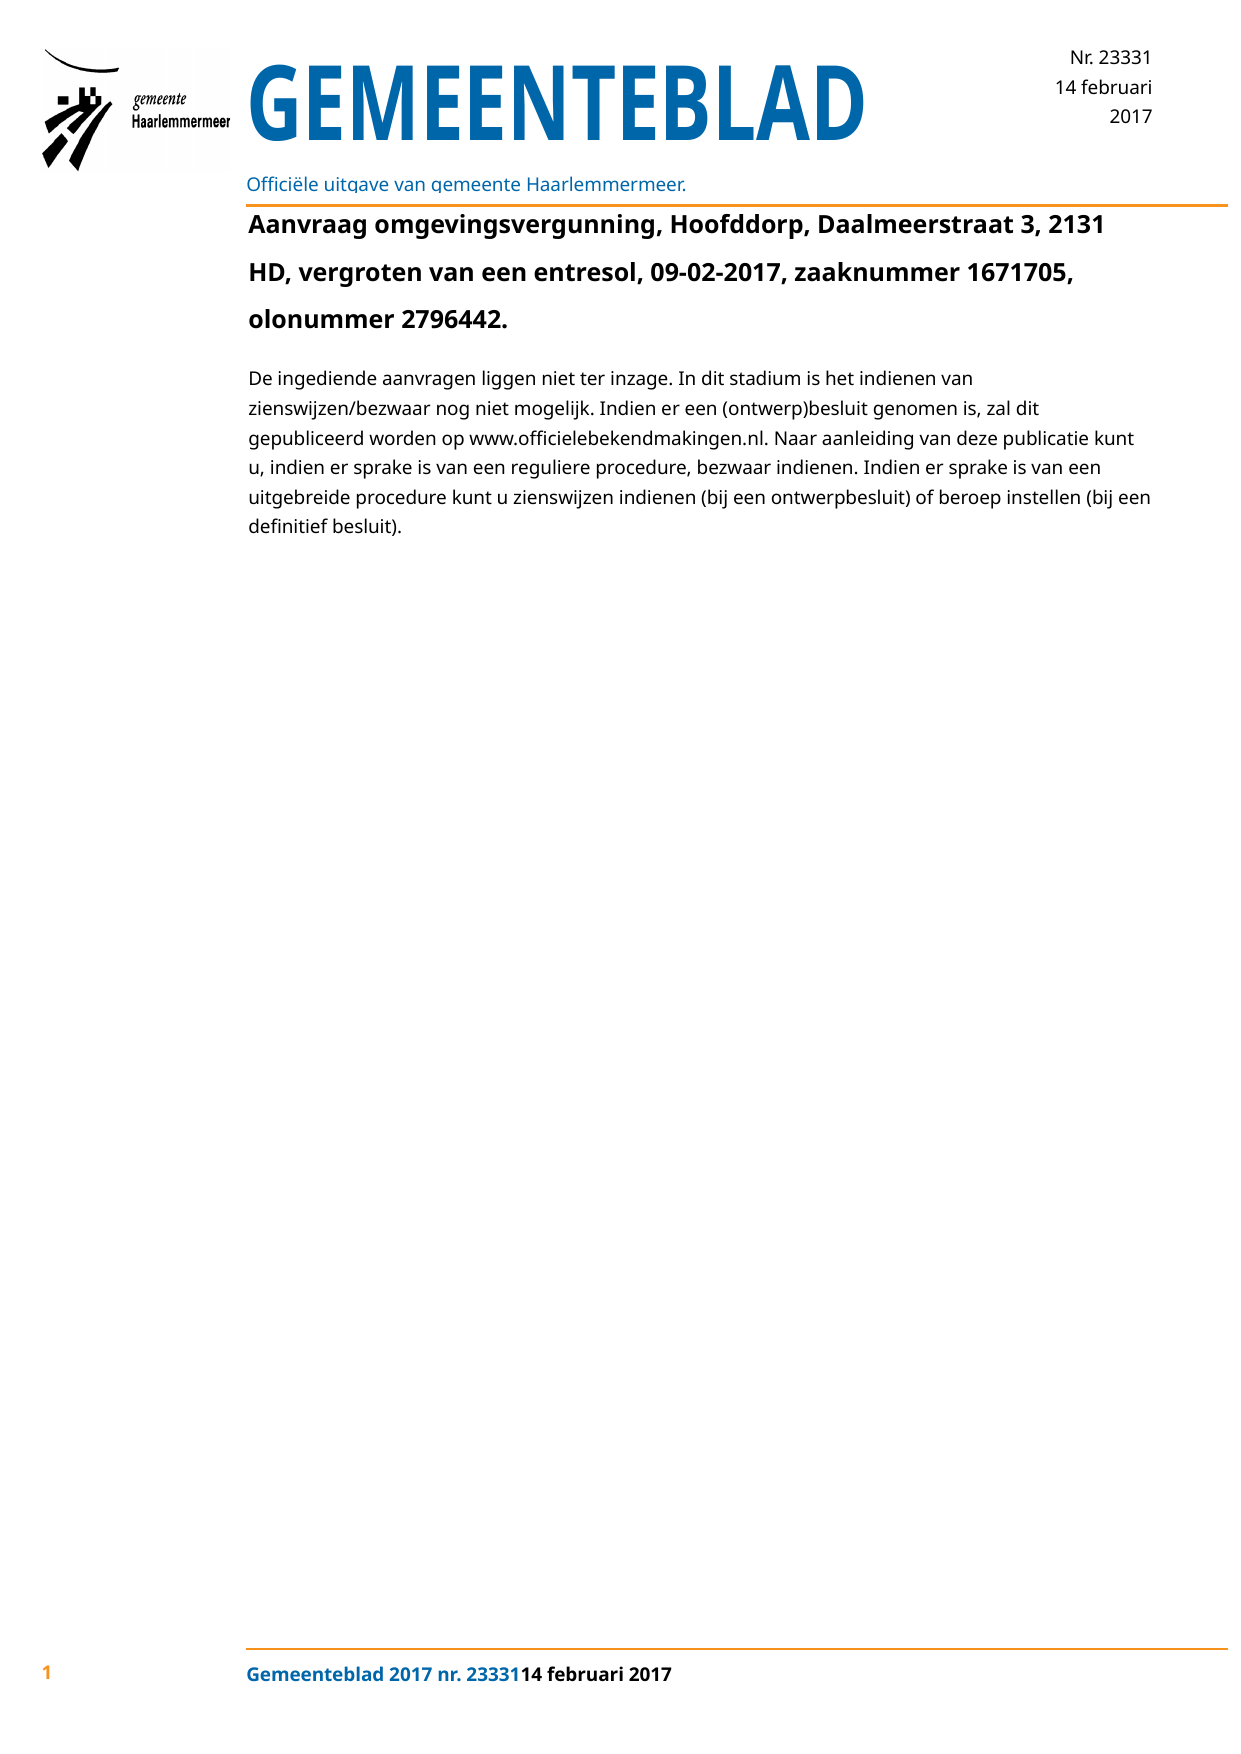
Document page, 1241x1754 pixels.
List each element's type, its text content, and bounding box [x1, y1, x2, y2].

picture [41, 47, 231, 172]
text Aanvraag omgevingsvergunning, Hoofddorp, Daalmeerstraat 3, 2131 HD, vergroten van een entresol, 09-02-2017, zaaknummer 1671705, olonummer 2796442. [248, 207, 1152, 336]
text De ingediende aanvragen liggen niet ter inzage. In dit stadium is het indienen van zienswijzen/bezwaar nog niet mogelijk. Indien er een (ontwerp)besluit genomen is, zal dit gepubliceerd worden op www.officielebekendmakingen.nl. Naar aanleiding van deze publicatie kunt u, indien er sprake is van een reguliere procedure, bezwaar indienen. Indien er sprake is van een uitgebreide procedure kunt u zienswijzen indienen (bij een ontwerpbesluit) of beroep instellen (bij een definitief besluit). [248, 366, 1152, 539]
